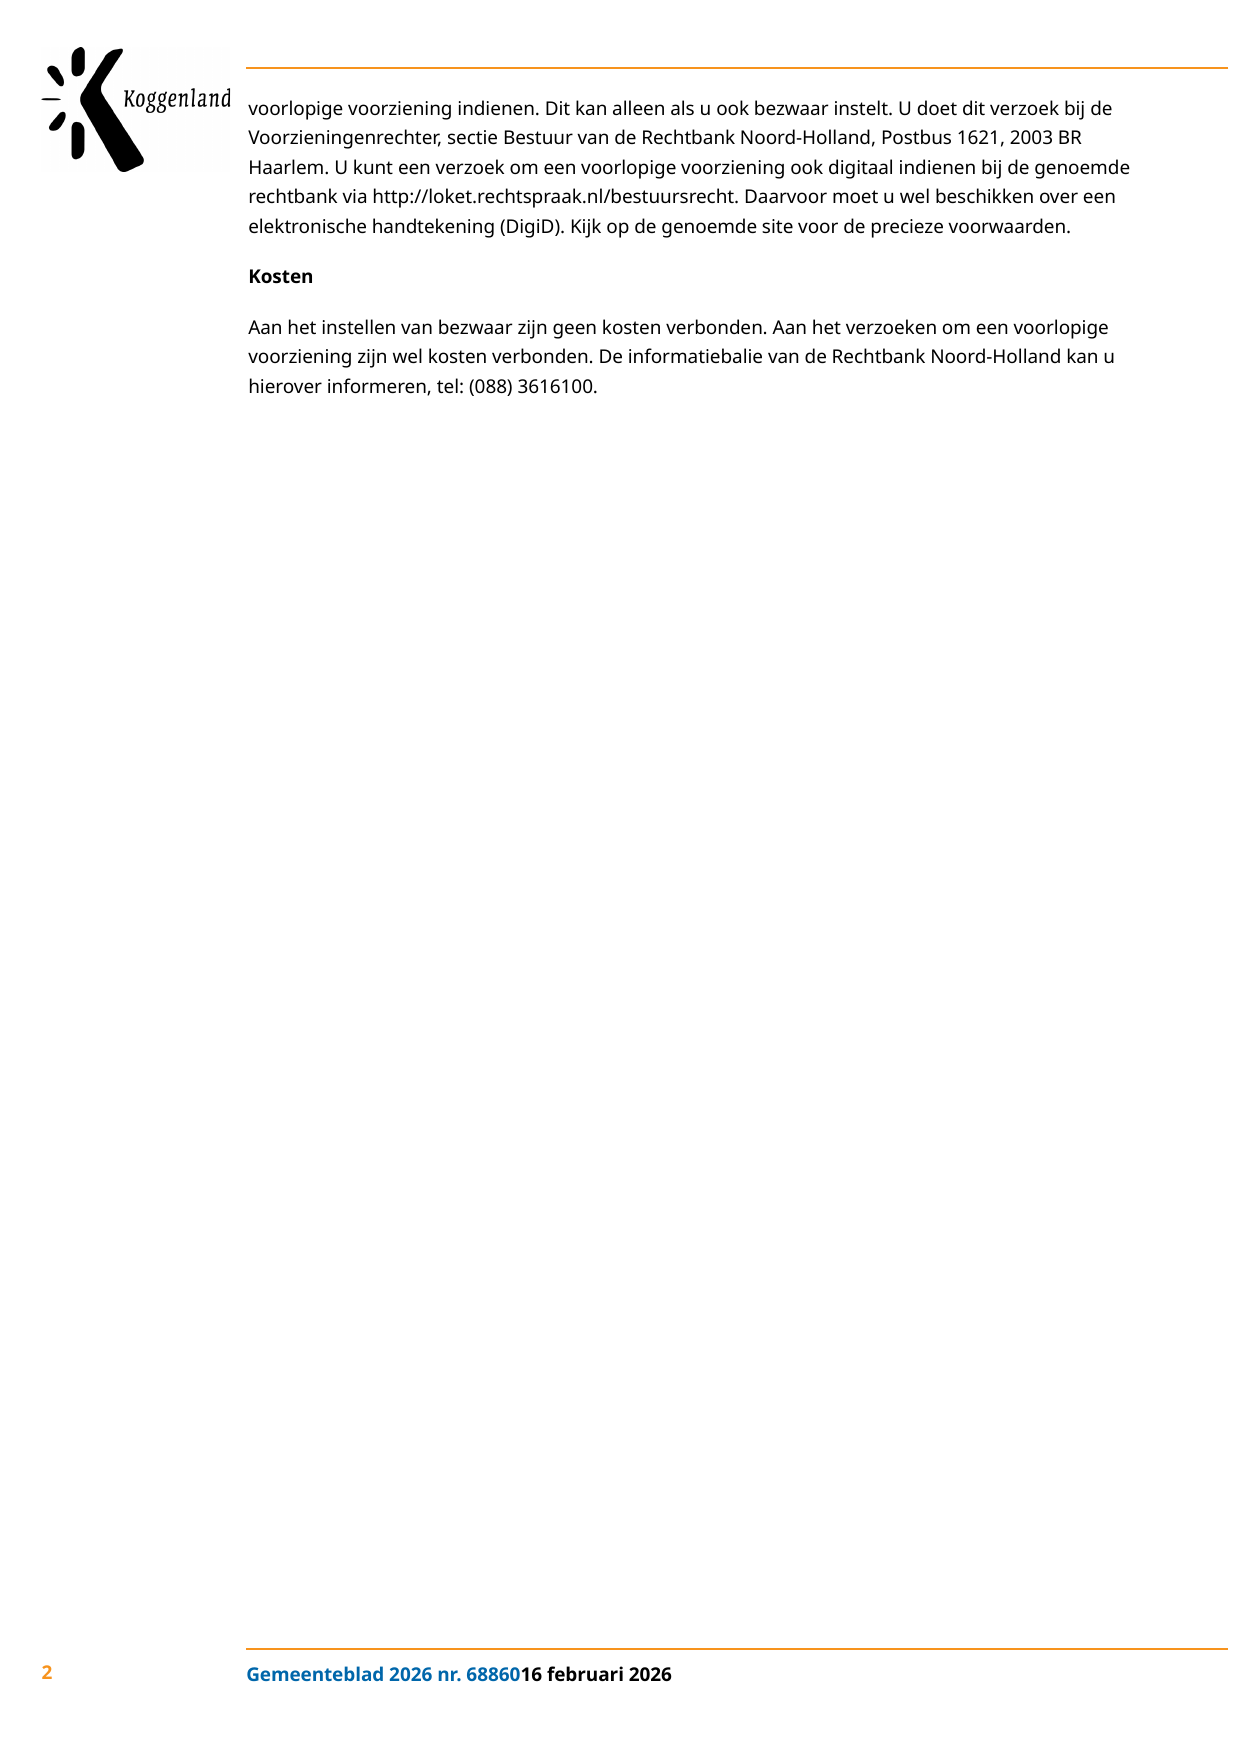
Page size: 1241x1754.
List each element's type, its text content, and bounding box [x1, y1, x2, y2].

text Kosten [248, 263, 1152, 289]
picture [41, 47, 231, 172]
text Aan het instellen van bezwaar zijn geen kosten verbonden. Aan het verzoeken om een voorlopige voorziening zijn wel kosten verbonden. De informatiebalie van de Rechtbank Noord-Holland kan u hierover informeren, tel: (088) 3616100. [248, 314, 1152, 399]
text voorlopige voorziening indienen. Dit kan alleen als u ook bezwaar instelt. U doet dit verzoek bij de Voorzieningenrechter, sectie Bestuur van de Rechtbank Noord-Holland, Postbus 1621, 2003 BR Haarlem. U kunt een verzoek om een voorlopige voorziening ook digitaal indienen bij de genoemde rechtbank via http://loket.rechtspraak.nl/bestuursrecht. Daarvoor moet u wel beschikken over een elektronische handtekening (DigiD). Kijk op de genoemde site voor de precieze voorwaarden. [248, 95, 1152, 239]
